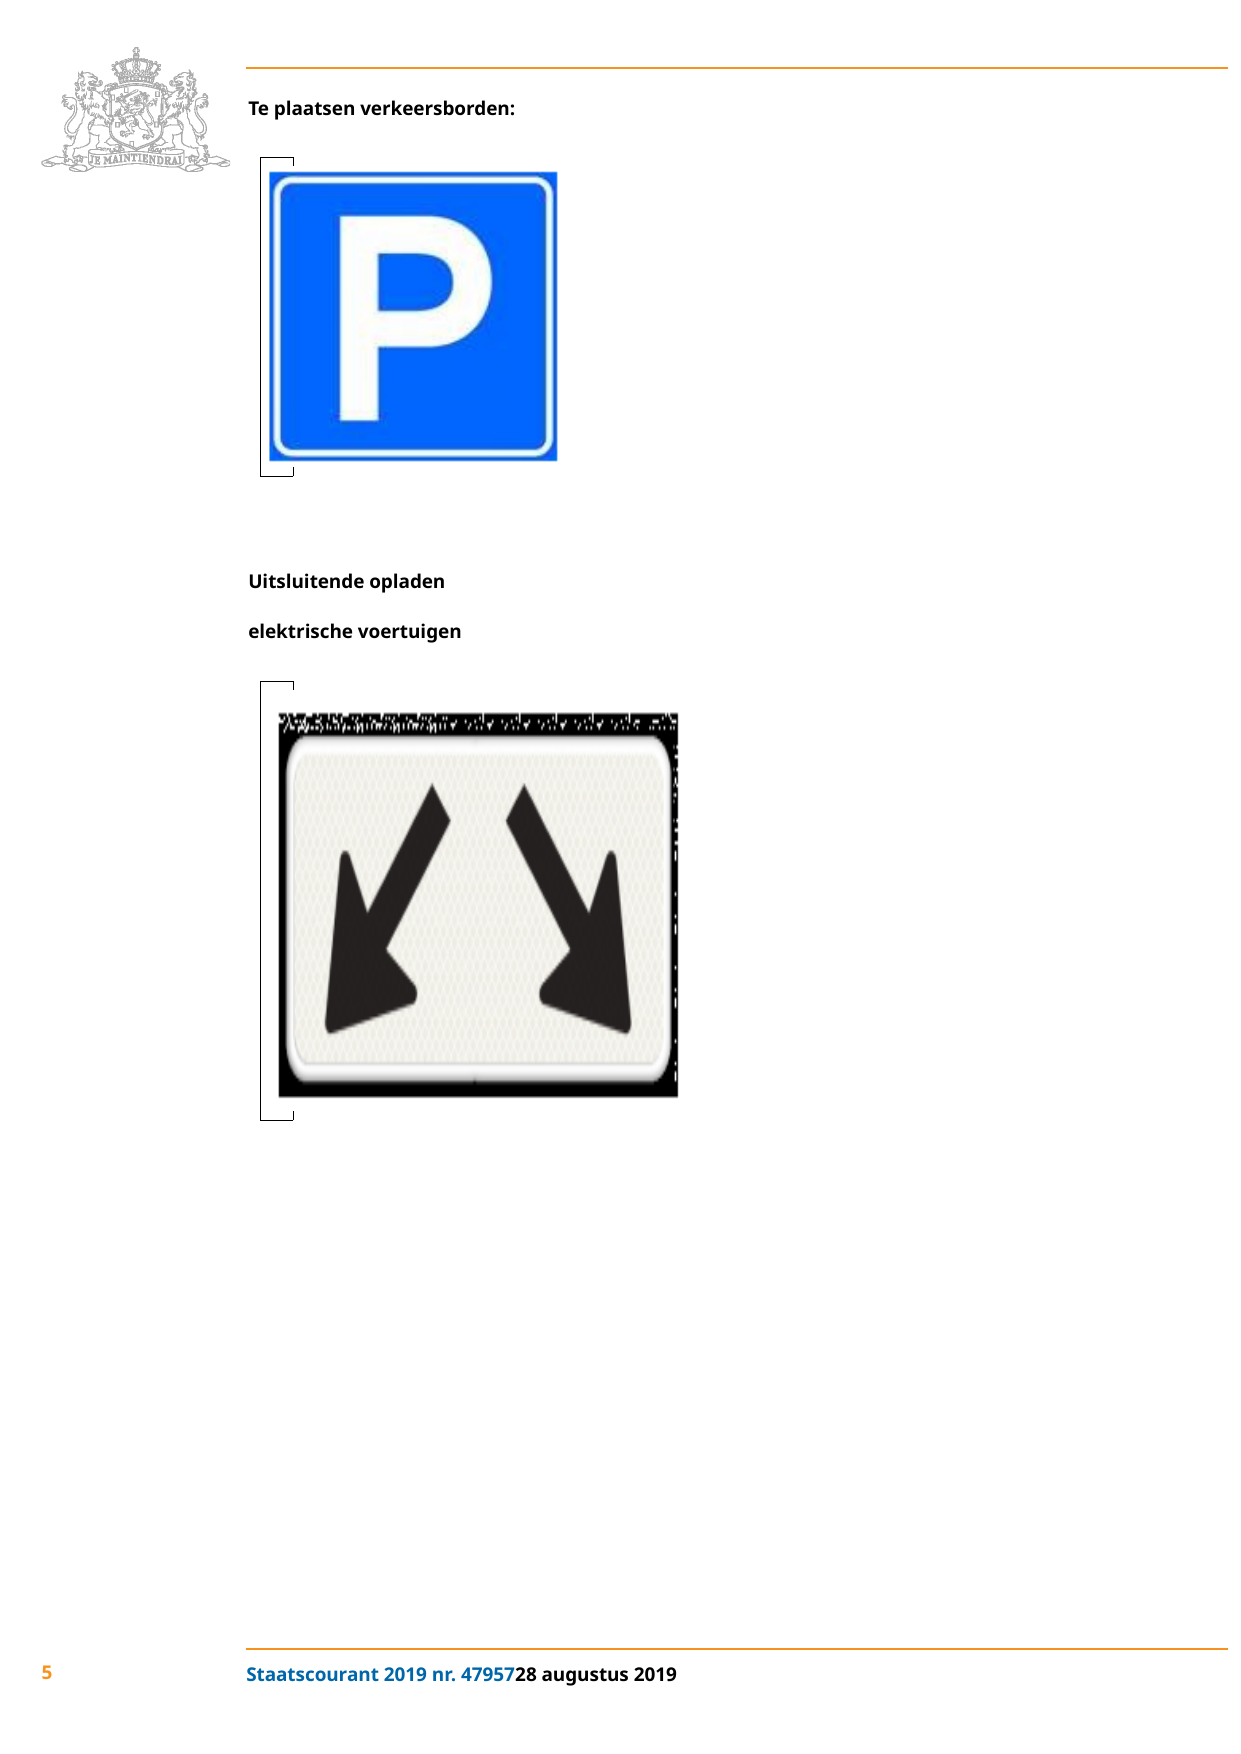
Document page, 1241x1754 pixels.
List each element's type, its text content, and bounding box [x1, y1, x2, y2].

text elektrische voertuigen [248, 619, 1152, 644]
picture [41, 47, 231, 172]
picture [268, 690, 683, 1111]
text Uitsluitende opladen [248, 568, 1152, 594]
text Te plaatsen verkeersborden: [248, 95, 1152, 121]
picture [268, 166, 565, 467]
